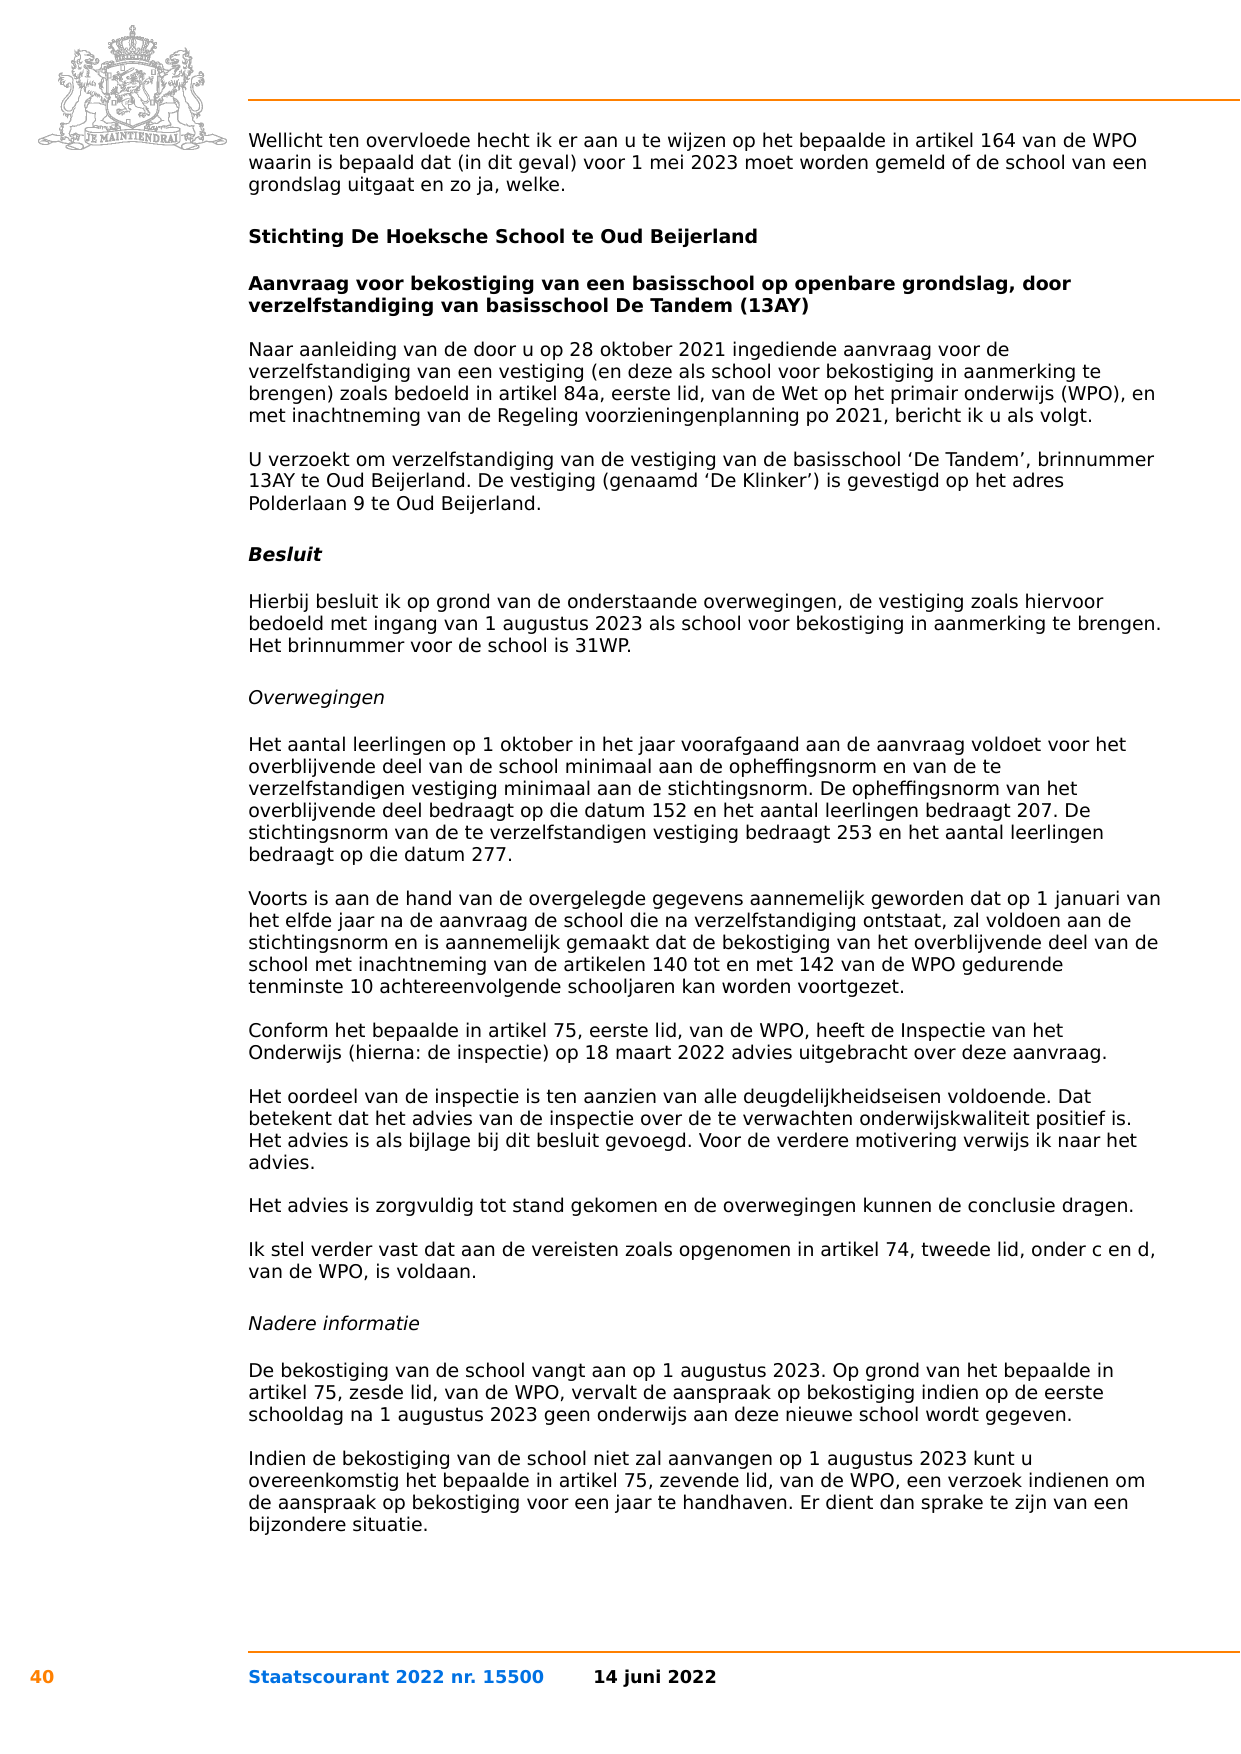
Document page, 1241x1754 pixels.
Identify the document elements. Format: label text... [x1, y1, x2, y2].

picture [38, 25, 227, 150]
text Hierbij besluit ik op grond van de onderstaande overwegingen, de vestiging zoals hiervoor bedoeld met ingang van 1 augustus 2023 als school voor bekostiging in aanmerking te brengen. Het brinnummer voor de school is 31WP. [248, 591, 1163, 657]
text Wellicht ten overvloede hecht ik er aan u te wijzen op het bepaalde in artikel 164 van de WPO waarin is bepaald dat (in dit geval) voor 1 mei 2023 moet worden gemeld of de school van een grondslag uitgaat en zo ja, welke. [248, 130, 1163, 196]
subtitle Stichting De Hoeksche School te Oud Beijerland [248, 226, 1163, 248]
text Naar aanleiding van de door u op 28 oktober 2021 ingediende aanvraag voor de verzelfstandiging van een vestiging (en deze als school voor bekostiging in aanmerking te brengen) zoals bedoeld in artikel 84a, eerste lid, van de Wet op het primair onderwijs (WPO), en met inachtneming van de Regeling voorzieningenplanning po 2021, bericht ik u als volgt. [248, 339, 1163, 427]
text Het oordeel van de inspectie is ten aanzien van alle deugdelijkheidseisen voldoende. Dat betekent dat het advies van de inspectie over de te verwachten onderwijskwaliteit positief is. [248, 1086, 1163, 1129]
text Indien de bekostiging van de school niet zal aanvangen op 1 augustus 2023 kunt u overeenkomstig het bepaalde in artikel 75, zevende lid, van de WPO, een verzoek indienen om de aanspraak op bekostiging voor een jaar te handhaven. Er dient dan sprake te zijn van een bijzondere situatie. [248, 1448, 1163, 1536]
text Het advies is als bijlage bij dit besluit gevoegd. Voor de verdere motivering verwijs ik naar het advies. [248, 1129, 1163, 1173]
text Aanvraag voor bekostiging van een basisschool op openbare grondslag, door verzelfstandiging van basisschool De Tandem (13AY) [248, 273, 1163, 317]
text Voorts is aan de hand van de overgelegde gegevens aannemelijk geworden dat op 1 januari van het elfde jaar na de aanvraag de school die na verzelfstandiging ontstaat, zal voldoen aan de stichtingsnorm en is aannemelijk gemaakt dat de bekostiging van het overblijvende deel van de school met inachtneming van de artikelen 140 tot en met 142 van de WPO gedurende tenminste 10 achtereenvolgende schooljaren kan worden voortgezet. [248, 888, 1163, 998]
subtitle Besluit [248, 544, 1163, 566]
text Het advies is zorgvuldig tot stand gekomen en de overwegingen kunnen de conclusie dragen. [248, 1195, 1163, 1217]
text De bekostiging van de school vangt aan op 1 augustus 2023. Op grond van het bepaalde in artikel 75, zesde lid, van de WPO, vervalt de aanspraak op bekostiging indien op de eerste schooldag na 1 augustus 2023 geen onderwijs aan deze nieuwe school wordt gegeven. [248, 1360, 1163, 1426]
text Het aantal leerlingen op 1 oktober in het jaar voorafgaand aan de aanvraag voldoet voor het overblijvende deel van de school minimaal aan de opheffingsnorm en van de te verzelfstandigen vestiging minimaal aan de stichtingsnorm. De opheffingsnorm van het overblijvende deel bedraagt op die datum 152 en het aantal leerlingen bedraagt 207. De stichtingsnorm van de te verzelfstandigen vestiging bedraagt 253 en het aantal leerlingen bedraagt op die datum 277. [248, 734, 1163, 866]
subtitle Overwegingen [248, 687, 1163, 709]
text U verzoekt om verzelfstandiging van de vestiging van de basisschool ‘De Tandem’, brinnummer 13AY te Oud Beijerland. De vestiging (genaamd ‘De Klinker’) is gevestigd op het adres Polderlaan 9 te Oud Beijerland. [248, 448, 1163, 514]
subtitle Nadere informatie [248, 1313, 1163, 1335]
text Conform het bepaalde in artikel 75, eerste lid, van de WPO, heeft de Inspectie van het Onderwijs (hierna: de inspectie) op 18 maart 2022 advies uitgebracht over deze aanvraag. [248, 1020, 1163, 1064]
text Ik stel verder vast dat aan de vereisten zoals opgenomen in artikel 74, tweede lid, onder c en d, van de WPO, is voldaan. [248, 1239, 1163, 1283]
